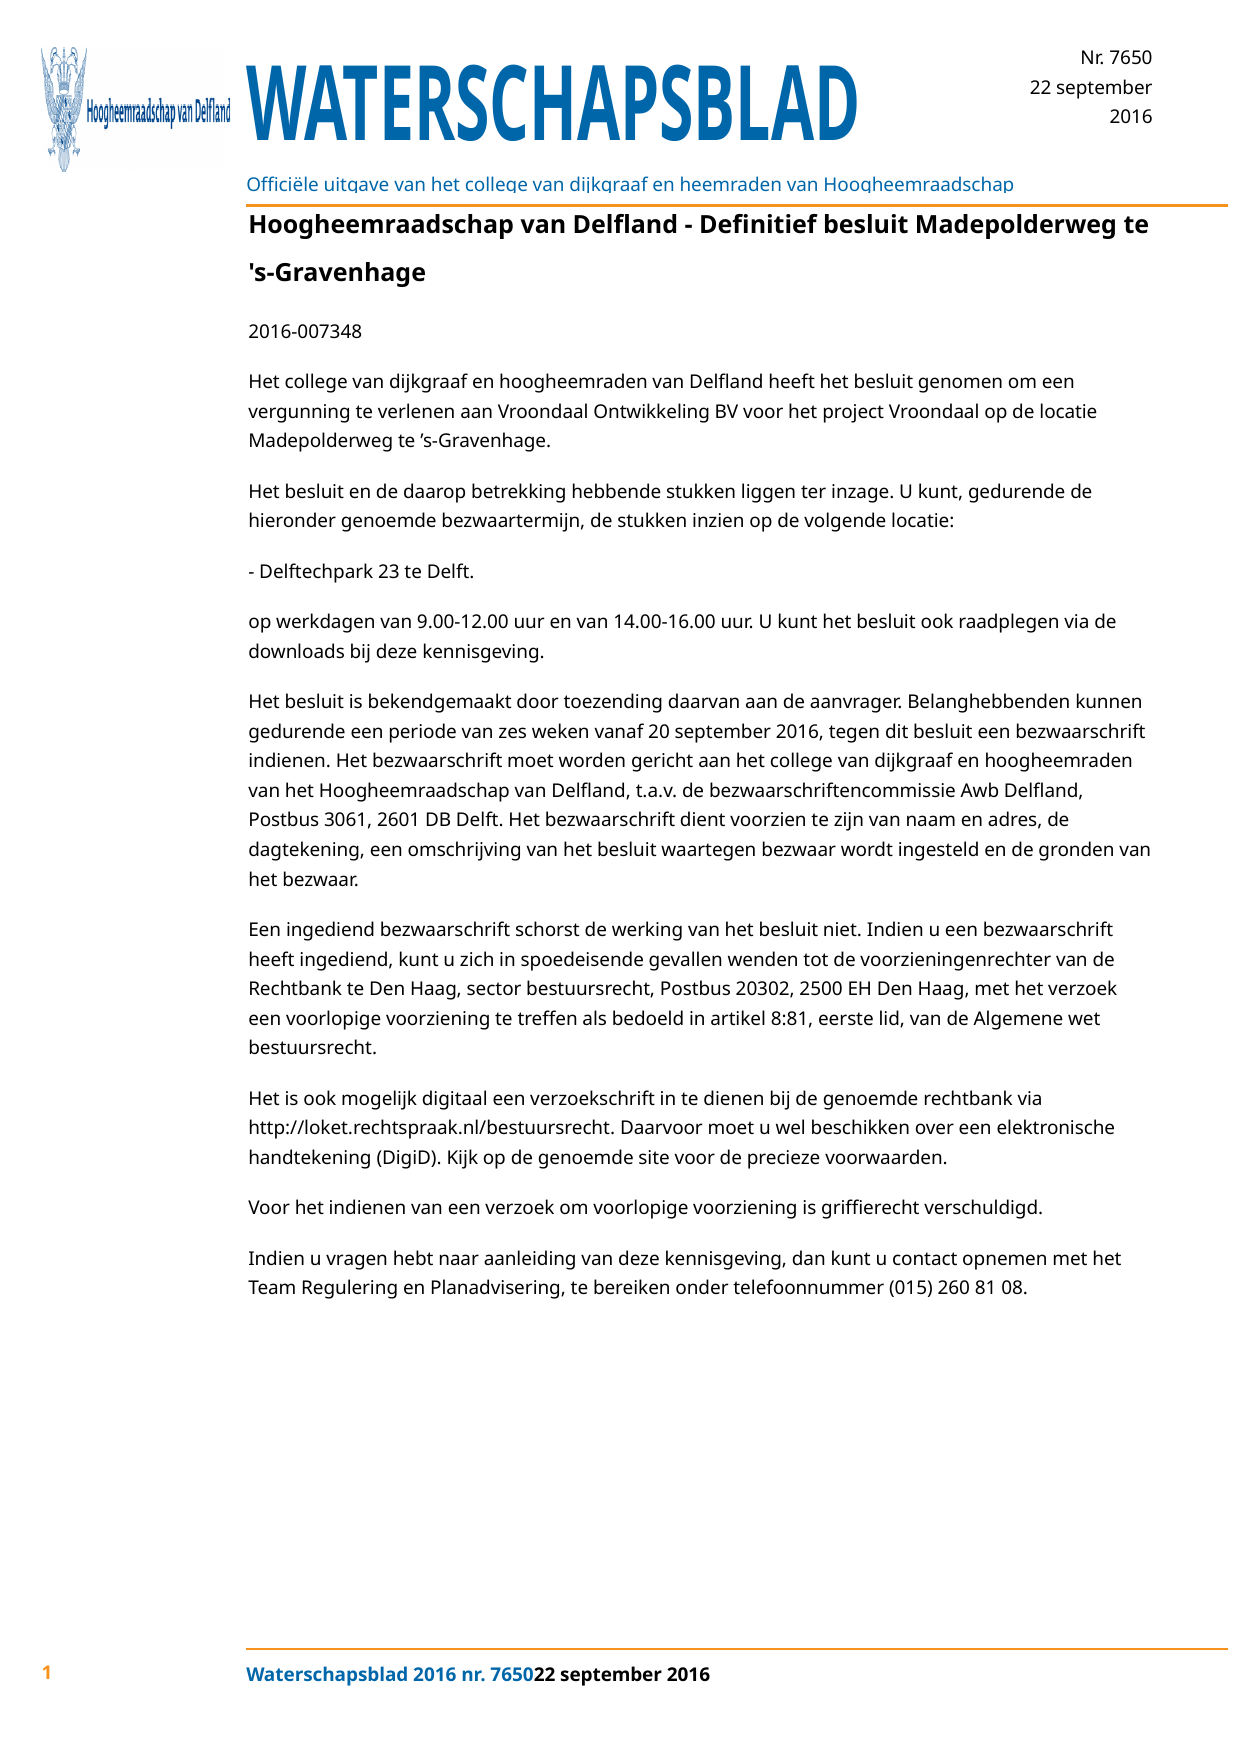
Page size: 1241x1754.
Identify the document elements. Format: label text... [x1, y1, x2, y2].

text Het besluit en de daarop betrekking hebbende stukken liggen ter inzage. U kunt, gedurende de hieronder genoemde bezwaartermijn, de stukken inzien op de volgende locatie: [248, 478, 1152, 533]
text Het is ook mogelijk digitaal een verzoekschrift in te dienen bij de genoemde rechtbank via http://loket.rechtspraak.nl/bestuursrecht. Daarvoor moet u wel beschikken over een elektronische handtekening (DigiD). Kijk op de genoemde site voor de precieze voorwaarden. [248, 1085, 1152, 1170]
text Het besluit is bekendgemaakt door toezending daarvan aan de aanvrager. Belanghebbenden kunnen gedurende een periode van zes weken vanaf 20 september 2016, tegen dit besluit een bezwaarschrift indienen. Het bezwaarschrift moet worden gericht aan het college van dijkgraaf en hoogheemraden van het Hoogheemraadschap van Delfland, t.a.v. de bezwaarschriftencommissie Awb Delfland, Postbus 3061, 2601 DB Delft. Het bezwaarschrift dient voorzien te zijn van naam en adres, de dagtekening, een omschrijving van het besluit waartegen bezwaar wordt ingesteld en de gronden van het bezwaar. [248, 688, 1152, 892]
text - Delftechpark 23 te Delft. [248, 558, 1152, 584]
text 2016-007348 [248, 318, 1152, 344]
text Het college van dijkgraaf en hoogheemraden van Delfland heeft het besluit genomen om een vergunning te verlenen aan Vroondaal Ontwikkeling BV voor het project Vroondaal op de locatie Madepolderweg te ’s-Gravenhage. [248, 368, 1152, 453]
text op werkdagen van 9.00-12.00 uur en van 14.00-16.00 uur. U kunt het besluit ook raadplegen via de downloads bij deze kennisgeving. [248, 608, 1152, 664]
picture [41, 47, 231, 172]
text Een ingediend bezwaarschrift schorst de werking van het besluit niet. Indien u een bezwaarschrift heeft ingediend, kunt u zich in spoedeisende gevallen wenden tot de voorzieningenrechter van de Rechtbank te Den Haag, sector bestuursrecht, Postbus 20302, 2500 EH Den Haag, met het verzoek een voorlopige voorziening te treffen als bedoeld in artikel 8:81, eerste lid, van de Algemene wet bestuursrecht. [248, 916, 1152, 1060]
text Indien u vragen hebt naar aanleiding van deze kennisgeving, dan kunt u contact opnemen met het Team Regulering en Planadvisering, te bereiken onder telefoonnummer (015) 260 81 08. [248, 1245, 1152, 1300]
text Voor het indienen van een verzoek om voorlopige voorziening is griffierecht verschuldigd. [248, 1194, 1152, 1220]
text Hoogheemraadschap van Delfland - Definitief besluit Madepolderweg te 's-Gravenhage [248, 207, 1152, 288]
